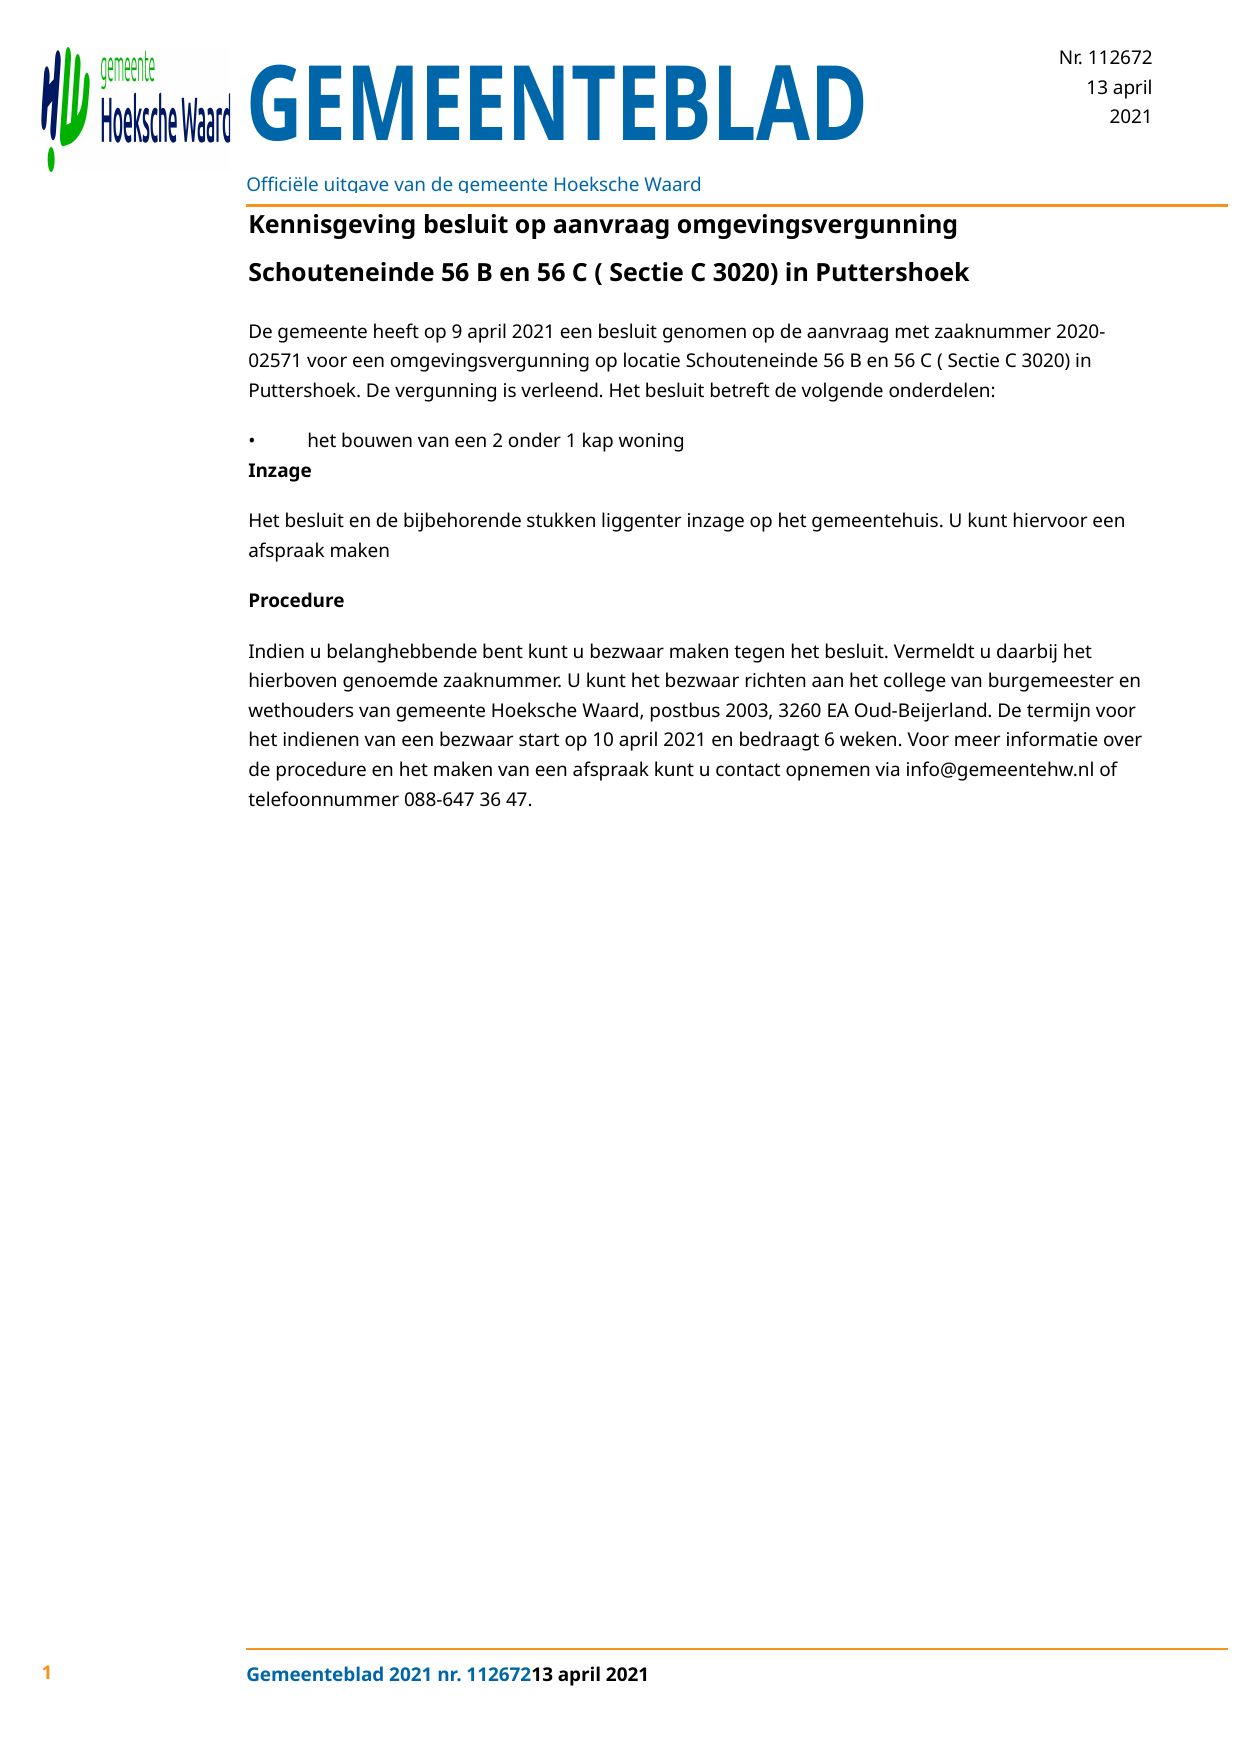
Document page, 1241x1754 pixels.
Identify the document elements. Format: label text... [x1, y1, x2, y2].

text De gemeente heeft op 9 april 2021 een besluit genomen op de aanvraag met zaaknummer 2020-02571 voor een omgevingsvergunning op locatie Schouteneinde 56 B en 56 C ( Sectie C 3020) in Puttershoek. De vergunning is verleend. Het besluit betreft de volgende onderdelen: [248, 318, 1152, 403]
text Procedure [248, 587, 1152, 613]
text Het besluit en de bijbehorende stukken liggenter inzage op het gemeentehuis. U kunt hiervoor een afspraak maken [248, 507, 1152, 563]
list het bouwen van een 2 onder 1 kap woning [248, 427, 1152, 453]
text Indien u belanghebbende bent kunt u bezwaar maken tegen het besluit. Vermeldt u daarbij het hierboven genoemde zaaknummer. U kunt het bezwaar richten aan het college van burgemeester en wethouders van gemeente Hoeksche Waard, postbus 2003, 3260 EA Oud-Beijerland. De termijn voor het indienen van een bezwaar start op 10 april 2021 en bedraagt 6 weken. Voor meer informatie over de procedure en het maken van een afspraak kunt u contact opnemen via info@gemeentehw.nl of telefoonnummer 088-647 36 47. [248, 638, 1152, 812]
text Kennisgeving besluit op aanvraag omgevingsvergunning Schouteneinde 56 B en 56 C ( Sectie C 3020) in Puttershoek [248, 207, 1152, 288]
text Inzage [248, 457, 1152, 483]
picture [41, 47, 231, 172]
